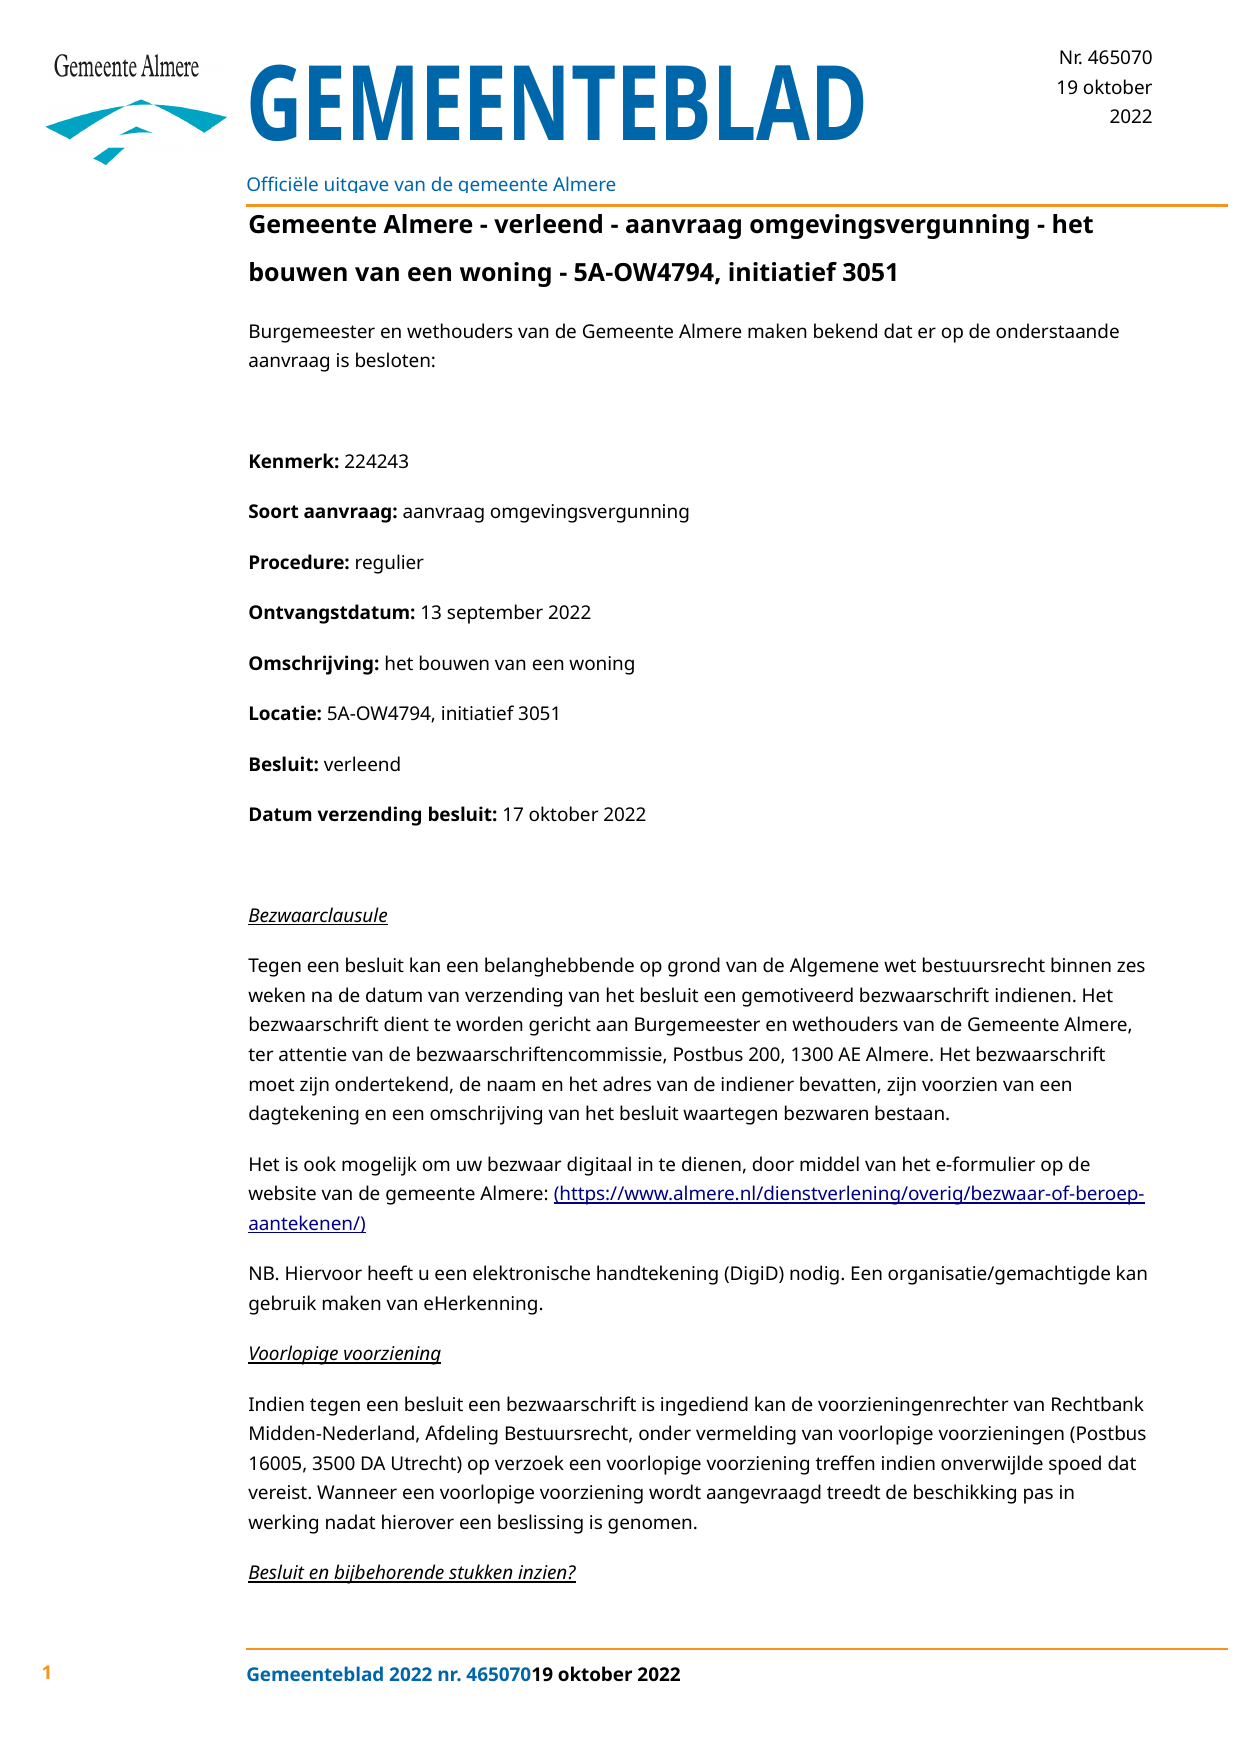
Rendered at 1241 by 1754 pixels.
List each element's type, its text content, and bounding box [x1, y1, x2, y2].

text Datum verzending besluit: 17 oktober 2022 [248, 801, 1152, 827]
text Besluit: verleend [248, 751, 1152, 777]
text Voorlopige voorziening [248, 1340, 1152, 1366]
text Besluit en bijbehorende stukken inzien? [248, 1559, 1152, 1585]
picture [41, 47, 231, 172]
text Kenmerk: 224243 [248, 448, 1152, 474]
text Soort aanvraag: aanvraag omgevingsvergunning [248, 499, 1152, 524]
text Gemeente Almere - verleend - aanvraag omgevingsvergunning - het bouwen van een woning - 5A-OW4794, initiatief 3051 [248, 207, 1152, 288]
text Indien tegen een besluit een bezwaarschrift is ingediend kan de voorzieningenrechter van Rechtbank Midden-Nederland, Afdeling Bestuursrecht, onder vermelding van voorlopige voorzieningen (Postbus 16005, 3500 DA Utrecht) op verzoek een voorlopige voorziening treffen indien onverwijlde spoed dat vereist. Wanneer een voorlopige voorziening wordt aangevraagd treedt de beschikking pas in werking nadat hierover een beslissing is genomen. [248, 1391, 1152, 1535]
text Bezwaarclausule [248, 902, 1152, 928]
text Het is ook mogelijk om uw bezwaar digitaal in te dienen, door middel van het e-formulier op de website van de gemeente Almere: (https://www.almere.nl/dienstverlening/overig/bezwaar-of-beroep-aantekenen/) [248, 1151, 1152, 1236]
text Procedure: regulier [248, 549, 1152, 575]
text Tegen een besluit kan een belanghebbende op grond van de Algemene wet bestuursrecht binnen zes weken na de datum van verzending van het besluit een gemotiveerd bezwaarschrift indienen. Het bezwaarschrift dient te worden gericht aan Burgemeester en wethouders van de Gemeente Almere, ter attentie van de bezwaarschriftencommissie, Postbus 200, 1300 AE Almere. Het bezwaarschrift moet zijn ondertekend, de naam en het adres van de indiener bevatten, zijn voorzien van een dagtekening en een omschrijving van het besluit waartegen bezwaren bestaan. [248, 952, 1152, 1126]
text Locatie: 5A-OW4794, initiatief 3051 [248, 700, 1152, 726]
text Ontvangstdatum: 13 september 2022 [248, 599, 1152, 625]
text Omschrijving: het bouwen van een woning [248, 650, 1152, 676]
text NB. Hiervoor heeft u een elektronische handtekening (DigiD) nodig. Een organisatie/gemachtigde kan gebruik maken van eHerkenning. [248, 1260, 1152, 1316]
text Burgemeester en wethouders van de Gemeente Almere maken bekend dat er op de onderstaande aanvraag is besloten: [248, 318, 1152, 373]
